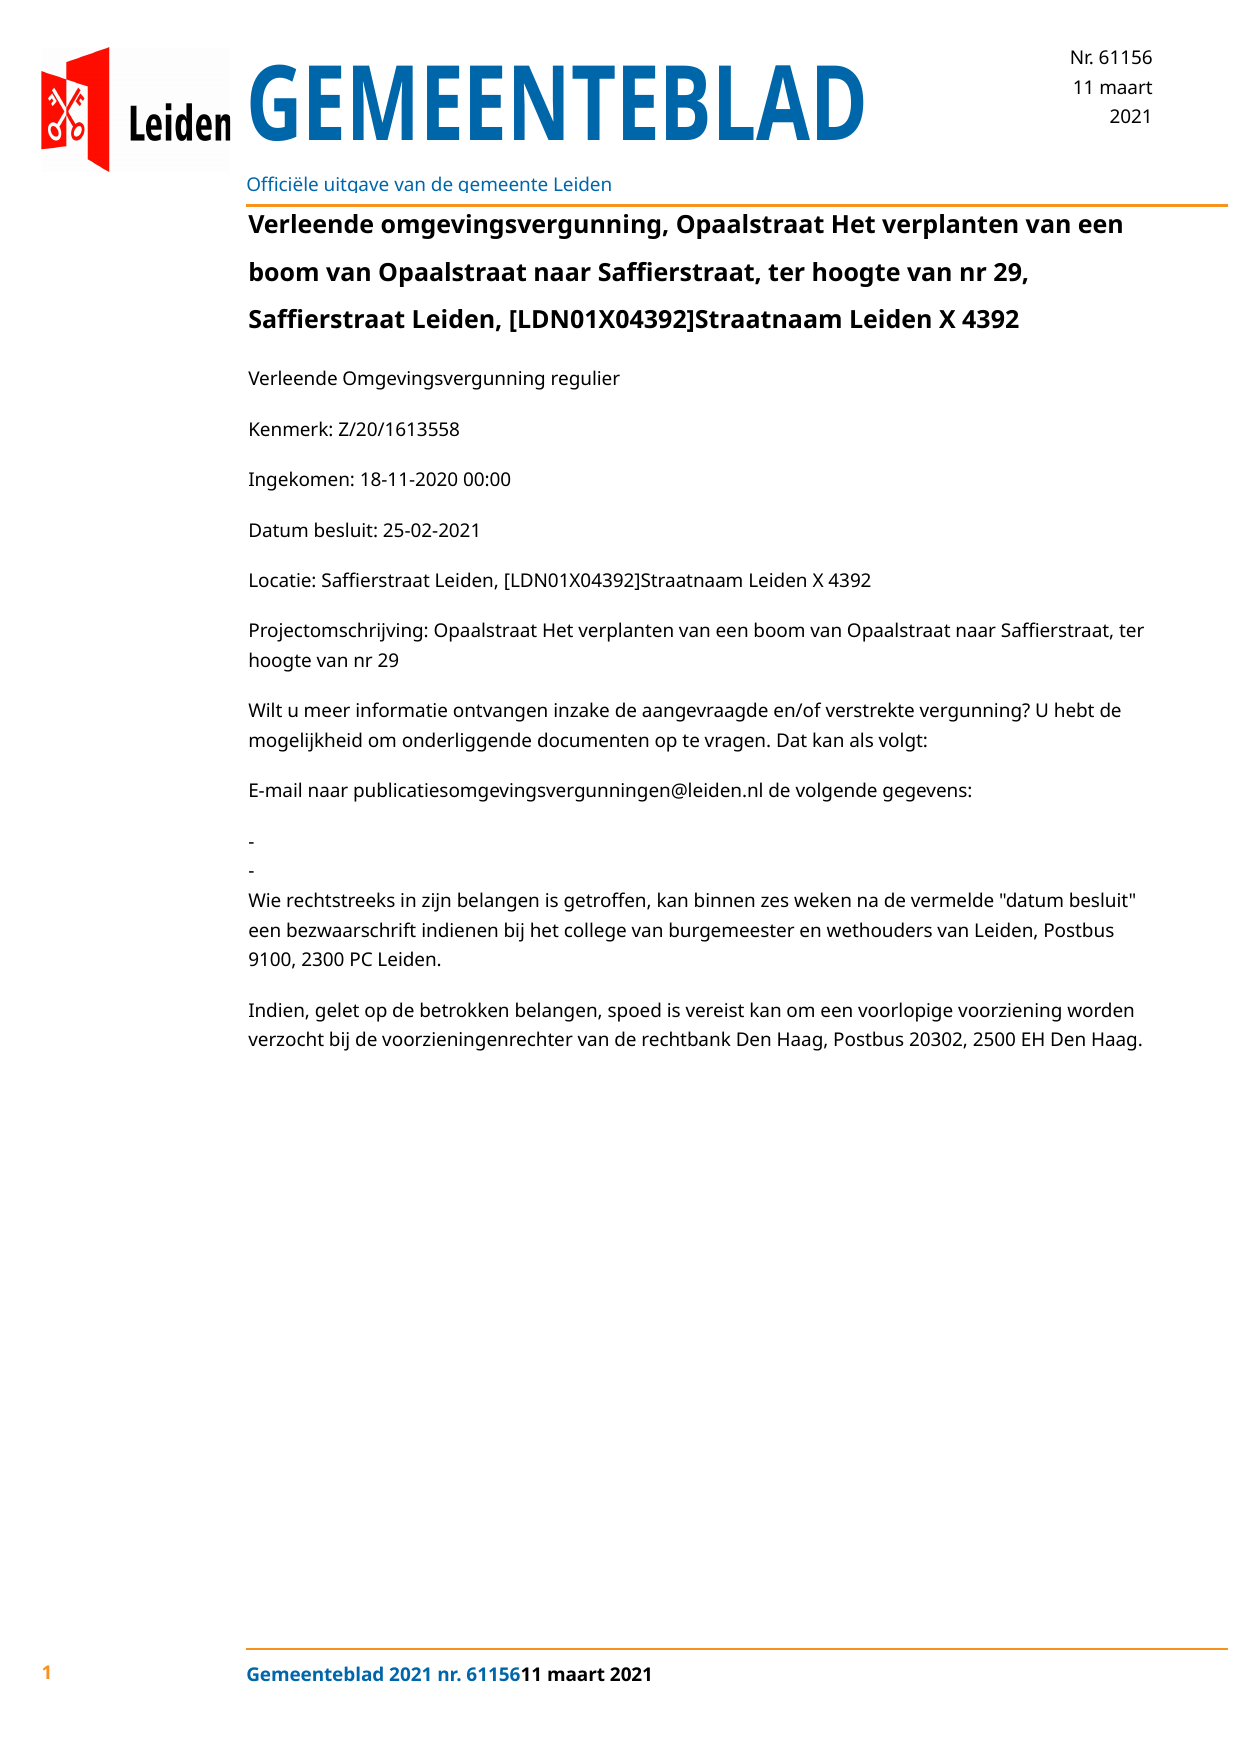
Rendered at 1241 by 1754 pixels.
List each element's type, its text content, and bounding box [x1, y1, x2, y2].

text Projectomschrijving: Opaalstraat Het verplanten van een boom van Opaalstraat naar Saffierstraat, ter hoogte van nr 29 [248, 618, 1152, 673]
text Indien, gelet op de betrokken belangen, spoed is vereist kan om een voorlopige voorziening worden verzocht bij de voorzieningenrechter van de rechtbank Den Haag, Postbus 20302, 2500 EH Den Haag. [248, 997, 1152, 1052]
text Wilt u meer informatie ontvangen inzake de aangevraagde en/of verstrekte vergunning? U hebt de mogelijkheid om onderliggende documenten op te vragen. Dat kan als volgt: [248, 698, 1152, 753]
text Locatie: Saffierstraat Leiden, [LDN01X04392]Straatnaam Leiden X 4392 [248, 567, 1152, 593]
text Ingekomen: 18-11-2020 00:00 [248, 466, 1152, 492]
text Kenmerk: Z/20/1613558 [248, 416, 1152, 442]
text Verleende Omgevingsvergunning regulier [248, 366, 1152, 391]
text Verleende omgevingsvergunning, Opaalstraat Het verplanten van een boom van Opaalstraat naar Saffierstraat, ter hoogte van nr 29, Saffierstraat Leiden, [LDN01X04392]Straatnaam Leiden X 4392 [248, 207, 1152, 336]
text E-mail naar publicatiesomgevingsvergunningen@leiden.nl de volgende gegevens: [248, 778, 1152, 803]
picture [41, 47, 231, 172]
text Datum besluit: 25-02-2021 [248, 517, 1152, 542]
text Wie rechtstreeks in zijn belangen is getroffen, kan binnen zes weken na de vermelde "datum besluit" een bezwaarschrift indienen bij het college van burgemeester en wethouders van Leiden, Postbus 9100, 2300 PC Leiden. [248, 887, 1152, 972]
